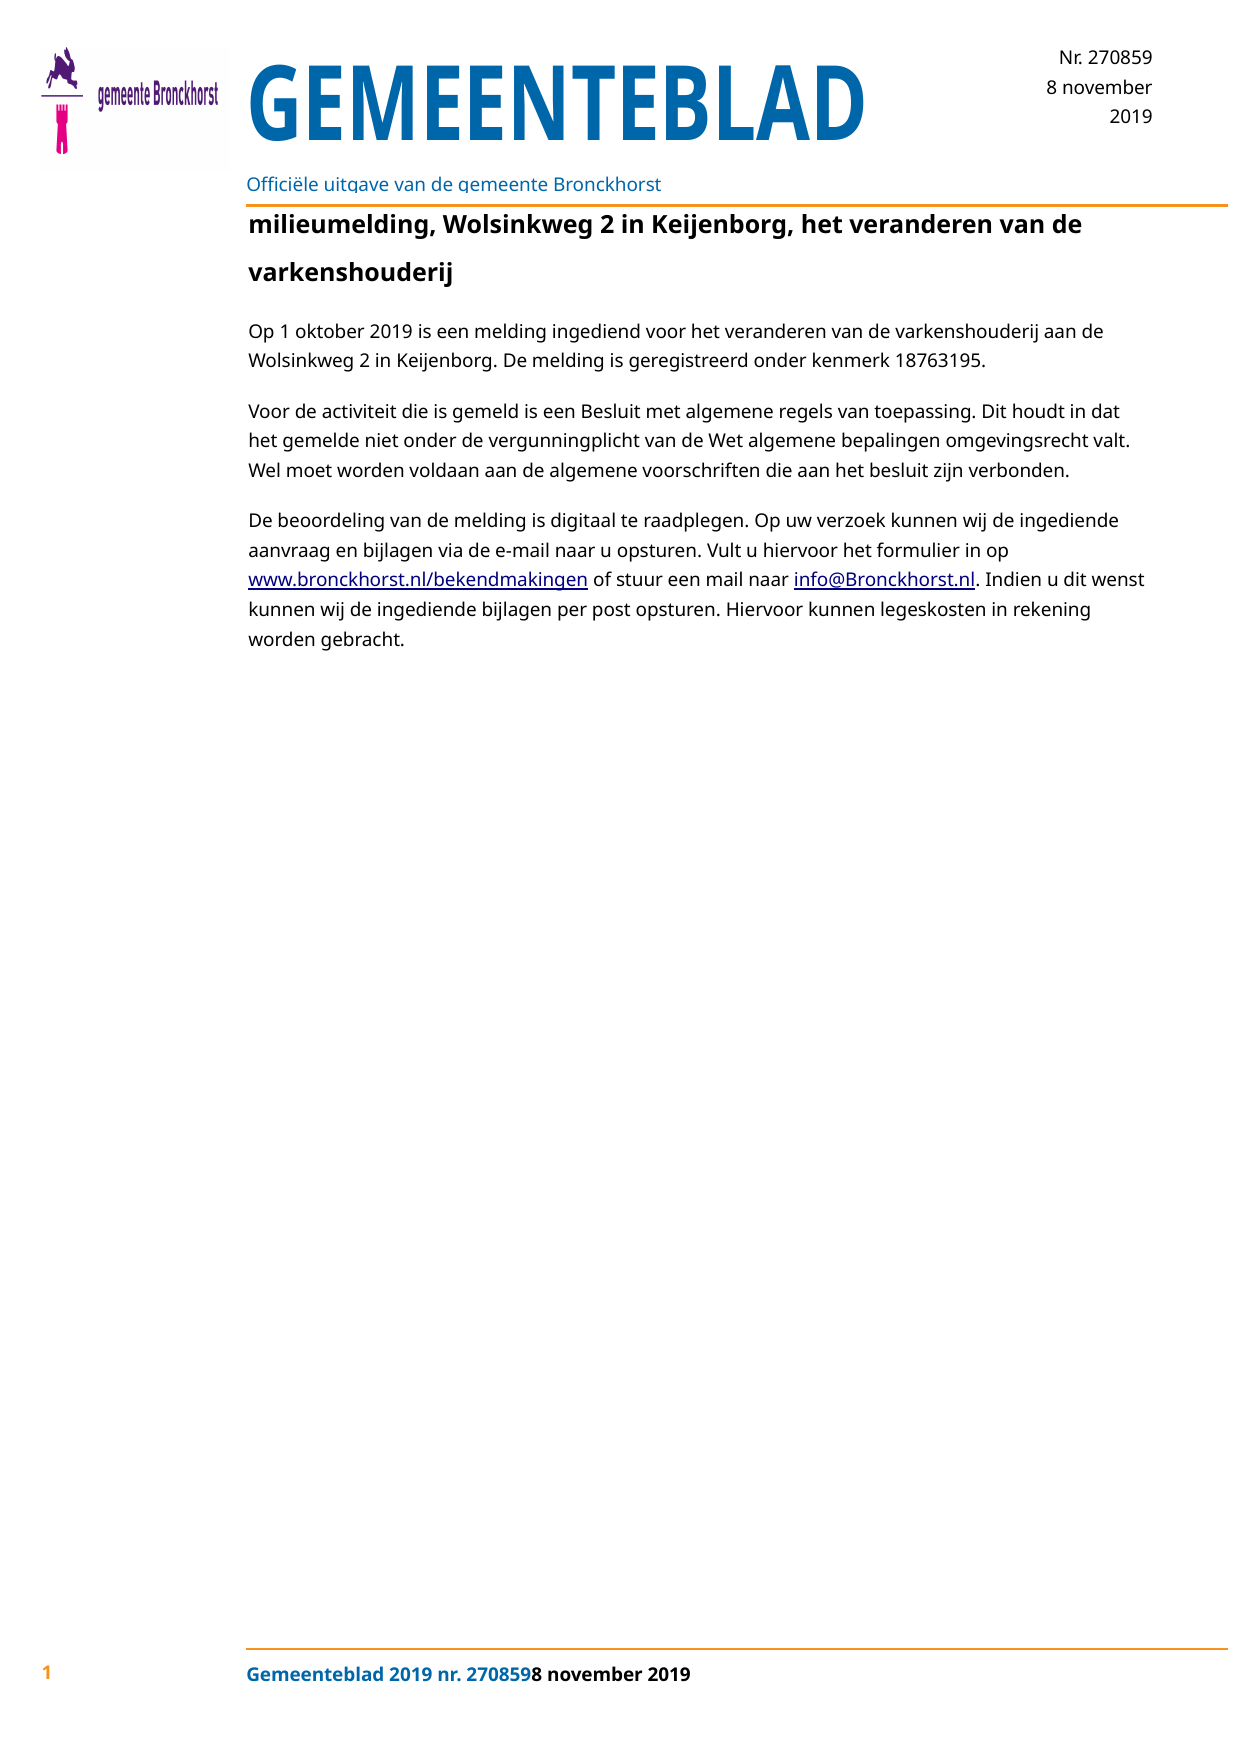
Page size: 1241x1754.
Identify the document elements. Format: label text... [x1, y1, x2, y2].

text Voor de activiteit die is gemeld is een Besluit met algemene regels van toepassing. Dit houdt in dat het gemelde niet onder de vergunningplicht van de Wet algemene bepalingen omgevingsrecht valt. Wel moet worden voldaan aan de algemene voorschriften die aan het besluit zijn verbonden. [248, 398, 1152, 483]
text Op 1 oktober 2019 is een melding ingediend voor het veranderen van de varkenshouderij aan de Wolsinkweg 2 in Keijenborg. De melding is geregistreerd onder kenmerk 18763195. [248, 318, 1152, 373]
text De beoordeling van de melding is digitaal te raadplegen. Op uw verzoek kunnen wij de ingediende aanvraag en bijlagen via de e-mail naar u opsturen. Vult u hiervoor het formulier in op www.bronckhorst.nl/bekendmakingen of stuur een mail naar info@Bronckhorst.nl. Indien u dit wenst kunnen wij de ingediende bijlagen per post opsturen. Hiervoor kunnen legeskosten in rekening worden gebracht. [248, 507, 1152, 652]
picture [41, 47, 231, 172]
text milieumelding, Wolsinkweg 2 in Keijenborg, het veranderen van de varkenshouderij [248, 207, 1152, 288]
